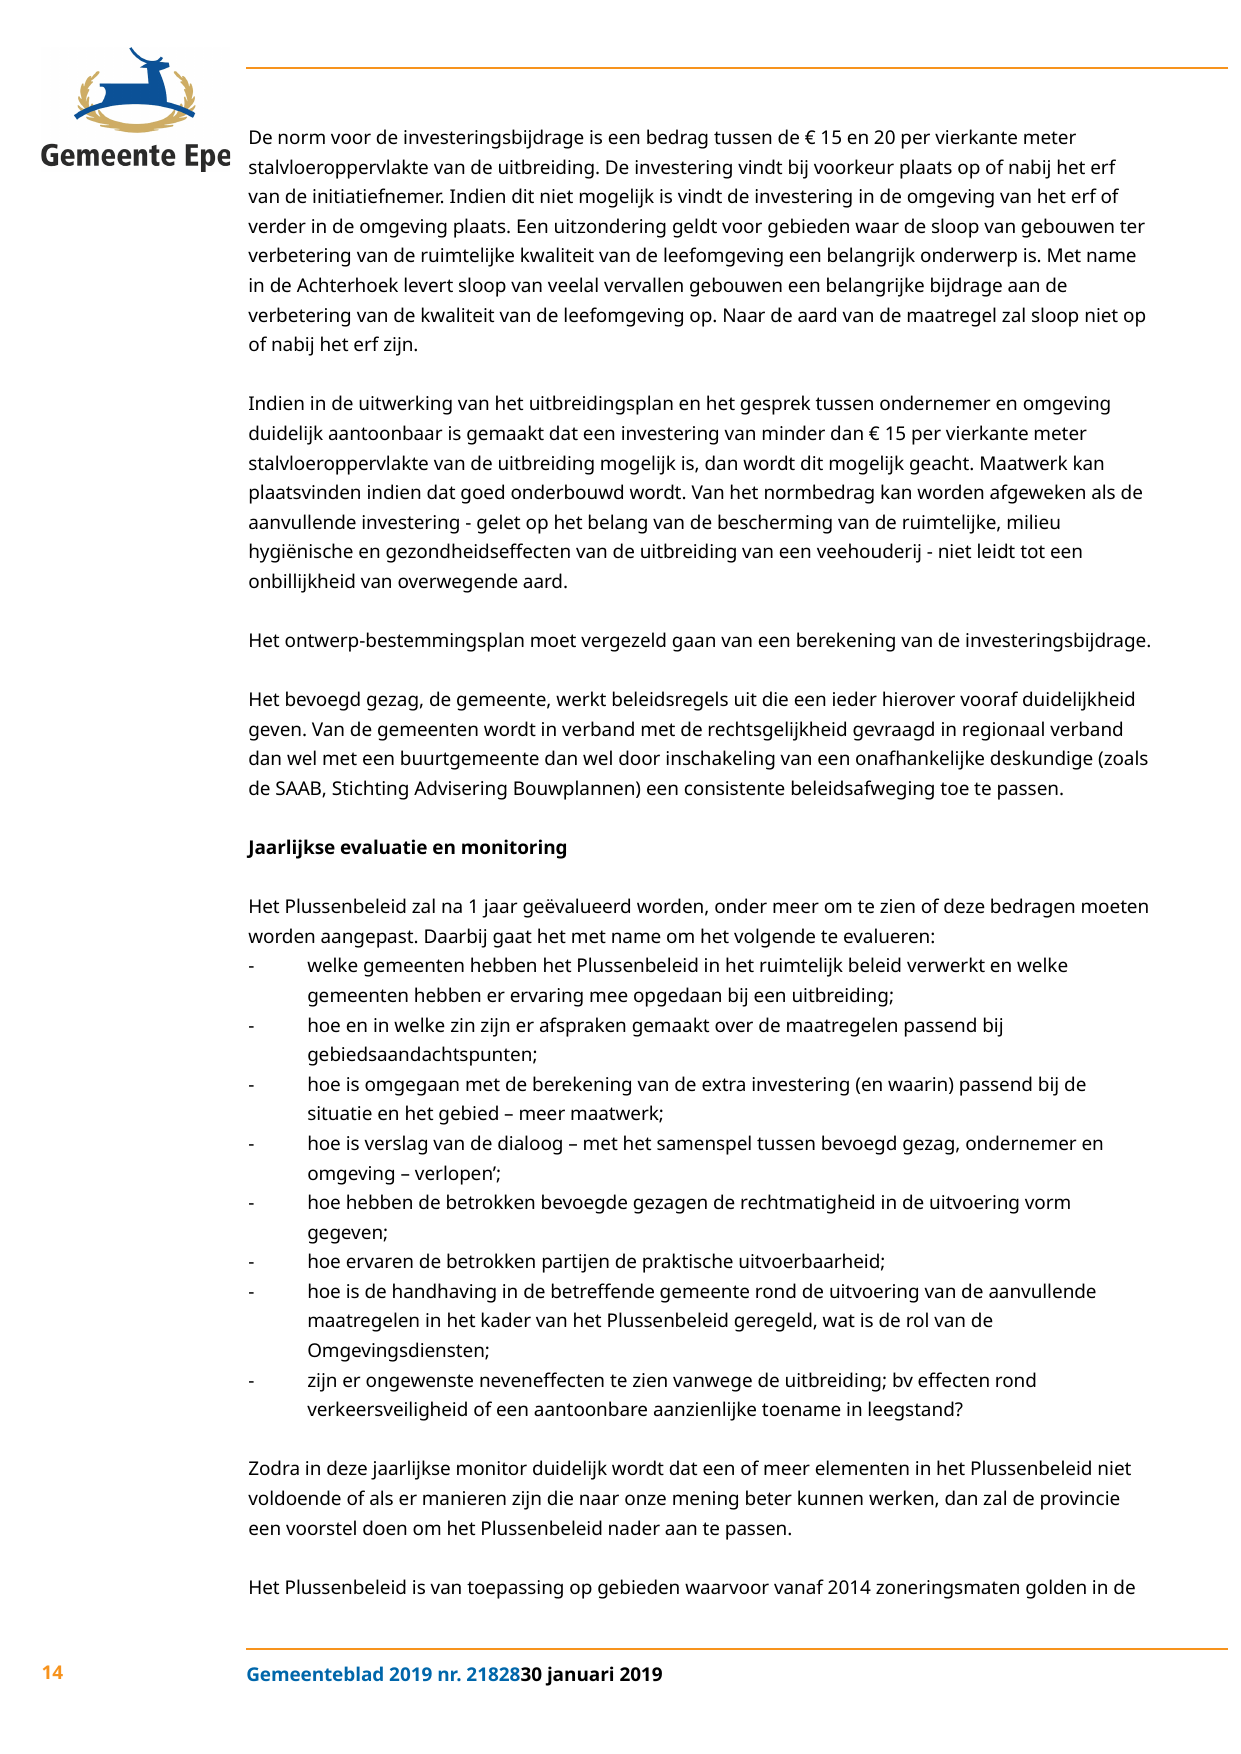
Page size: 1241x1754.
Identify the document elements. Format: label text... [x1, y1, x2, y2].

list welke gemeenten hebben het Plussenbeleid in het ruimtelijk beleid verwerkt en welke gemeenten hebben er ervaring mee opgedaan bij een uitbreiding; [248, 953, 1152, 1008]
text Het bevoegd gezag, de gemeente, werkt beleidsregels uit die een ieder hierover vooraf duidelijkheid geven. Van de gemeenten wordt in verband met de rechtsgelijkheid gevraagd in regionaal verband dan wel met een buurtgemeente dan wel door inschakeling van een onafhankelijke deskundige (zoals de SAAB, Stichting Advisering Bouwplannen) een consistente beleidsafweging toe te passen. [248, 686, 1152, 801]
text Indien in de uitwerking van het uitbreidingsplan en het gesprek tussen ondernemer en omgeving duidelijk aantoonbaar is gemaakt dat een investering van minder dan € 15 per vierkante meter stalvloeroppervlakte van de uitbreiding mogelijk is, dan wordt dit mogelijk geacht. Maatwerk kan plaatsvinden indien dat goed onderbouwd wordt. Van het normbedrag kan worden afgeweken als de aanvullende investering - gelet op het belang van de bescherming van de ruimtelijke, milieu hygiënische en gezondheidseffecten van de uitbreiding van een veehouderij - niet leidt tot een onbillijkheid van overwegende aard. [248, 391, 1152, 594]
text Het ontwerp-bestemmingsplan moet vergezeld gaan van een berekening van de investeringsbijdrage. [248, 627, 1152, 653]
text Jaarlijkse evaluatie en monitoring [248, 834, 1152, 860]
list hoe is verslag van de dialoog – met het samenspel tussen bevoegd gezag, ondernemer en omgeving – verlopen’; [248, 1130, 1152, 1186]
text De norm voor de investeringsbijdrage is een bedrag tussen de € 15 en 20 per vierkante meter stalvloeroppervlakte van de uitbreiding. De investering vindt bij voorkeur plaats op of nabij het erf van de initiatiefnemer. Indien dit niet mogelijk is vindt de investering in de omgeving van het erf of verder in de omgeving plaats. Een uitzondering geldt voor gebieden waar de sloop van gebouwen ter verbetering van de ruimtelijke kwaliteit van de leefomgeving een belangrijk onderwerp is. Met name in de Achterhoek levert sloop van veelal vervallen gebouwen een belangrijke bijdrage aan de verbetering van de kwaliteit van de leefomgeving op. Naar de aard van de maatregel zal sloop niet op of nabij het erf zijn. [248, 124, 1152, 357]
picture [41, 47, 231, 172]
list hoe is omgegaan met de berekening van de extra investering (en waarin) passend bij de situatie en het gebied – meer maatwerk; [248, 1071, 1152, 1126]
list hoe ervaren de betrokken partijen de praktische uitvoerbaarheid; [248, 1248, 1152, 1274]
text Zodra in deze jaarlijkse monitor duidelijk wordt dat een of meer elementen in het Plussenbeleid niet voldoende of als er manieren zijn die naar onze mening beter kunnen werken, dan zal de provincie een voorstel doen om het Plussenbeleid nader aan te passen. [248, 1456, 1152, 1541]
list hoe is de handhaving in de betreffende gemeente rond de uitvoering van de aanvullende maatregelen in het kader van het Plussenbeleid geregeld, wat is de rol van de Omgevingsdiensten; [248, 1278, 1152, 1363]
text Het Plussenbeleid zal na 1 jaar geëvalueerd worden, onder meer om te zien of deze bedragen moeten worden aangepast. Daarbij gaat het met name om het volgende te evalueren: [248, 893, 1152, 949]
list hoe en in welke zin zijn er afspraken gemaakt over de maatregelen passend bij gebiedsaandachtspunten; [248, 1012, 1152, 1067]
list hoe hebben de betrokken bevoegde gezagen de rechtmatigheid in de uitvoering vorm gegeven; [248, 1189, 1152, 1245]
text Het Plussenbeleid is van toepassing op gebieden waarvoor vanaf 2014 zoneringsmaten golden in de [248, 1574, 1152, 1600]
list zijn er ongewenste neveneffecten te zien vanwege de uitbreiding; bv effecten rond verkeersveiligheid of een aantoonbare aanzienlijke toename in leegstand? [248, 1367, 1152, 1422]
